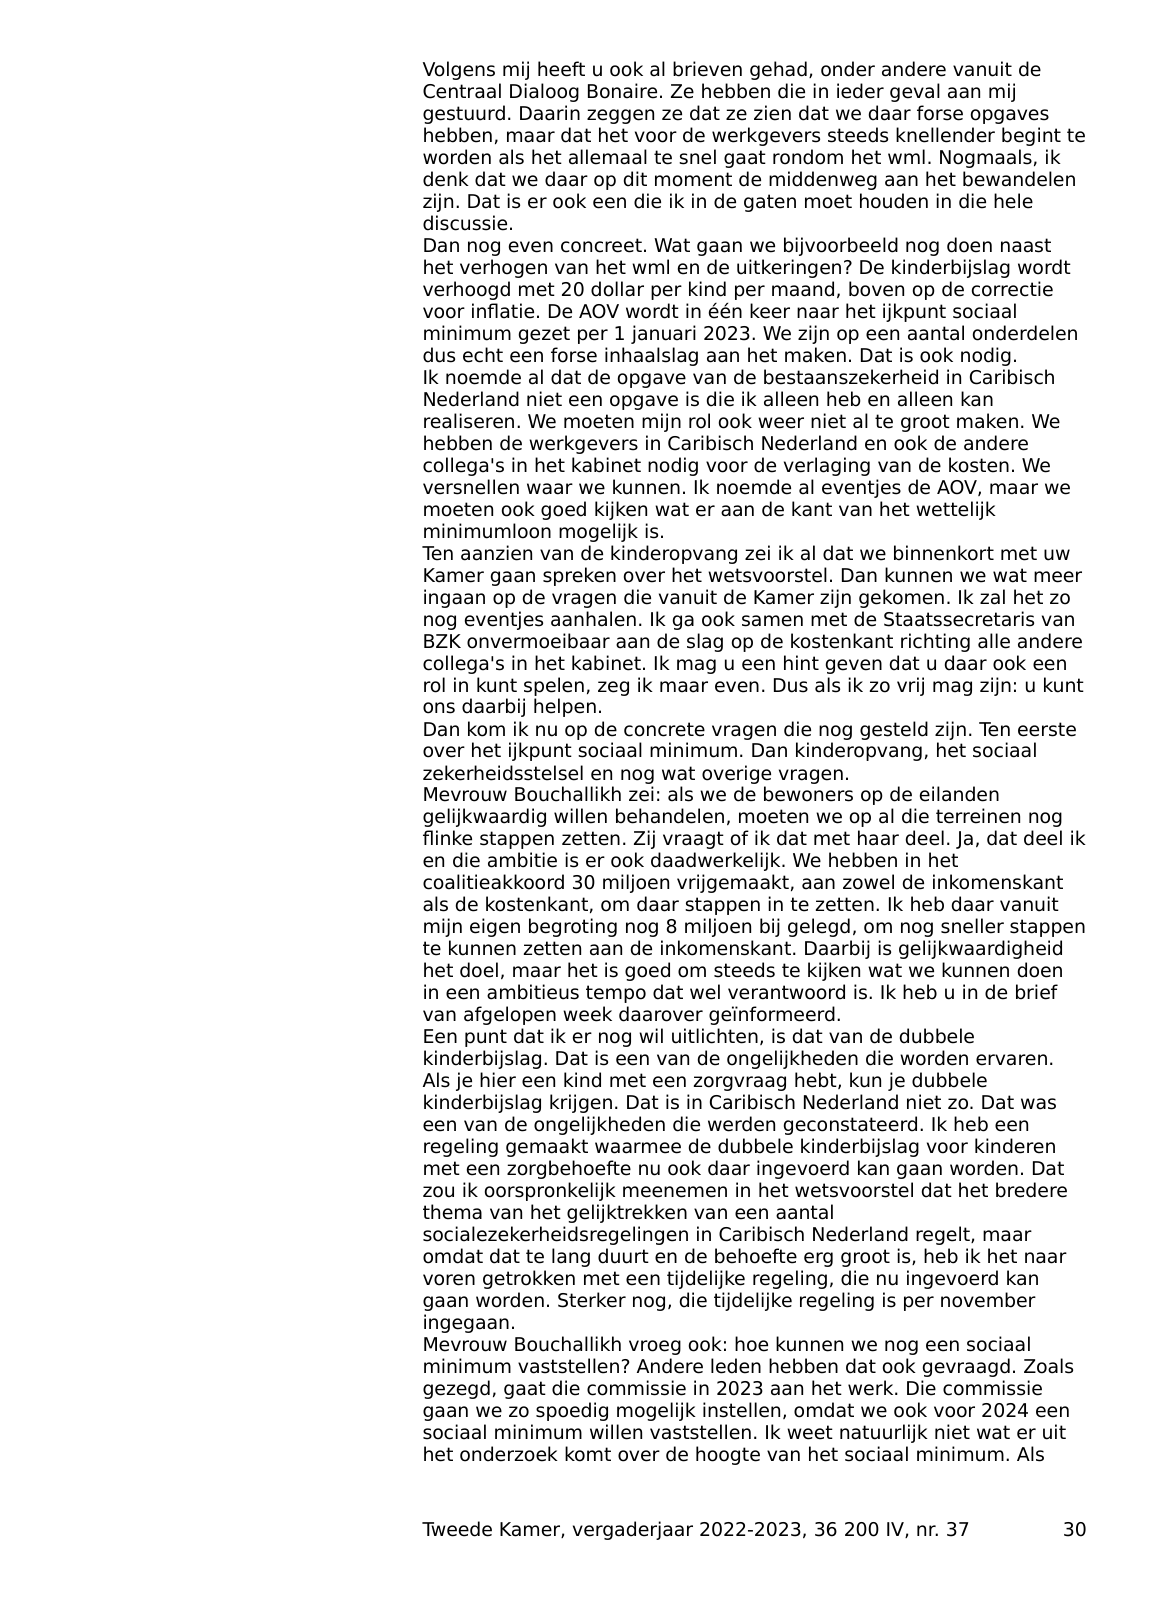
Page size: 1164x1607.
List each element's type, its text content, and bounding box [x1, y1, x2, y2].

text Ten aanzien van de kinderopvang zei ik al dat we binnenkort met uw Kamer gaan spreken over het wetsvoorstel. Dan kunnen we wat meer ingaan op de vragen die vanuit de Kamer zijn gekomen. Ik zal het zo nog eventjes aanhalen. Ik ga ook samen met de Staatssecretaris van BZK onvermoeibaar aan de slag op de kostenkant richting alle andere collega's in het kabinet. Ik mag u een hint geven dat u daar ook een rol in kunt spelen, zeg ik maar even. Dus als ik zo vrij mag zijn: u kunt ons daarbij helpen. [422, 543, 1087, 718]
text Een punt dat ik er nog wil uitlichten, is dat van de dubbele kinderbijslag. Dat is een van de ongelijkheden die worden ervaren. Als je hier een kind met een zorgvraag hebt, kun je dubbele kinderbijslag krijgen. Dat is in Caribisch Nederland niet zo. Dat was een van de ongelijkheden die werden geconstateerd. Ik heb een regeling gemaakt waarmee de dubbele kinderbijslag voor kinderen met een zorgbehoefte nu ook daar ingevoerd kan gaan worden. Dat zou ik oorspronkelijk meenemen in het wetsvoorstel dat het bredere thema van het gelijktrekken van een aantal socialezekerheidsregelingen in Caribisch Nederland regelt, maar omdat dat te lang duurt en de behoefte erg groot is, heb ik het naar voren getrokken met een tijdelijke regeling, die nu ingevoerd kan gaan worden. Sterker nog, die tijdelijke regeling is per november ingegaan. [422, 1026, 1087, 1334]
text Dan nog even concreet. Wat gaan we bijvoorbeeld nog doen naast het verhogen van het wml en de uitkeringen? De kinderbijslag wordt verhoogd met 20 dollar per kind per maand, boven op de correctie voor inflatie. De AOV wordt in één keer naar het ijkpunt sociaal minimum gezet per 1 januari 2023. We zijn op een aantal onderdelen dus echt een forse inhaalslag aan het maken. Dat is ook nodig. [422, 235, 1087, 367]
text Ik noemde al dat de opgave van de bestaanszekerheid in Caribisch Nederland niet een opgave is die ik alleen heb en alleen kan realiseren. We moeten mijn rol ook weer niet al te groot maken. We hebben de werkgevers in Caribisch Nederland en ook de andere collega's in het kabinet nodig voor de verlaging van de kosten. We versnellen waar we kunnen. Ik noemde al eventjes de AOV, maar we moeten ook goed kijken wat er aan de kant van het wettelijk minimumloon mogelijk is. [422, 367, 1087, 543]
text Dan kom ik nu op de concrete vragen die nog gesteld zijn. Ten eerste over het ijkpunt sociaal minimum. Dan kinderopvang, het sociaal zekerheidsstelsel en nog wat overige vragen. [422, 718, 1087, 784]
text Mevrouw Bouchallikh vroeg ook: hoe kunnen we nog een sociaal minimum vaststellen? Andere leden hebben dat ook gevraagd. Zoals gezegd, gaat die commissie in 2023 aan het werk. Die commissie gaan we zo spoedig mogelijk instellen, omdat we ook voor 2024 een sociaal minimum willen vaststellen. Ik weet natuurlijk niet wat er uit het onderzoek komt over de hoogte van het sociaal minimum. Als [422, 1334, 1087, 1466]
text Volgens mij heeft u ook al brieven gehad, onder andere vanuit de Centraal Dialoog Bonaire. Ze hebben die in ieder geval aan mij gestuurd. Daarin zeggen ze dat ze zien dat we daar forse opgaves hebben, maar dat het voor de werkgevers steeds knellender begint te worden als het allemaal te snel gaat rondom het wml. Nogmaals, ik denk dat we daar op dit moment de middenweg aan het bewandelen zijn. Dat is er ook een die ik in de gaten moet houden in die hele discussie. [422, 59, 1087, 235]
text Mevrouw Bouchallikh zei: als we de bewoners op de eilanden gelijkwaardig willen behandelen, moeten we op al die terreinen nog flinke stappen zetten. Zij vraagt of ik dat met haar deel. Ja, dat deel ik en die ambitie is er ook daadwerkelijk. We hebben in het coalitieakkoord 30 miljoen vrijgemaakt, aan zowel de inkomenskant als de kostenkant, om daar stappen in te zetten. Ik heb daar vanuit mijn eigen begroting nog 8 miljoen bij gelegd, om nog sneller stappen te kunnen zetten aan de inkomenskant. Daarbij is gelijkwaardigheid het doel, maar het is goed om steeds te kijken wat we kunnen doen in een ambitieus tempo dat wel verantwoord is. Ik heb u in de brief van afgelopen week daarover geïnformeerd. [422, 784, 1087, 1026]
